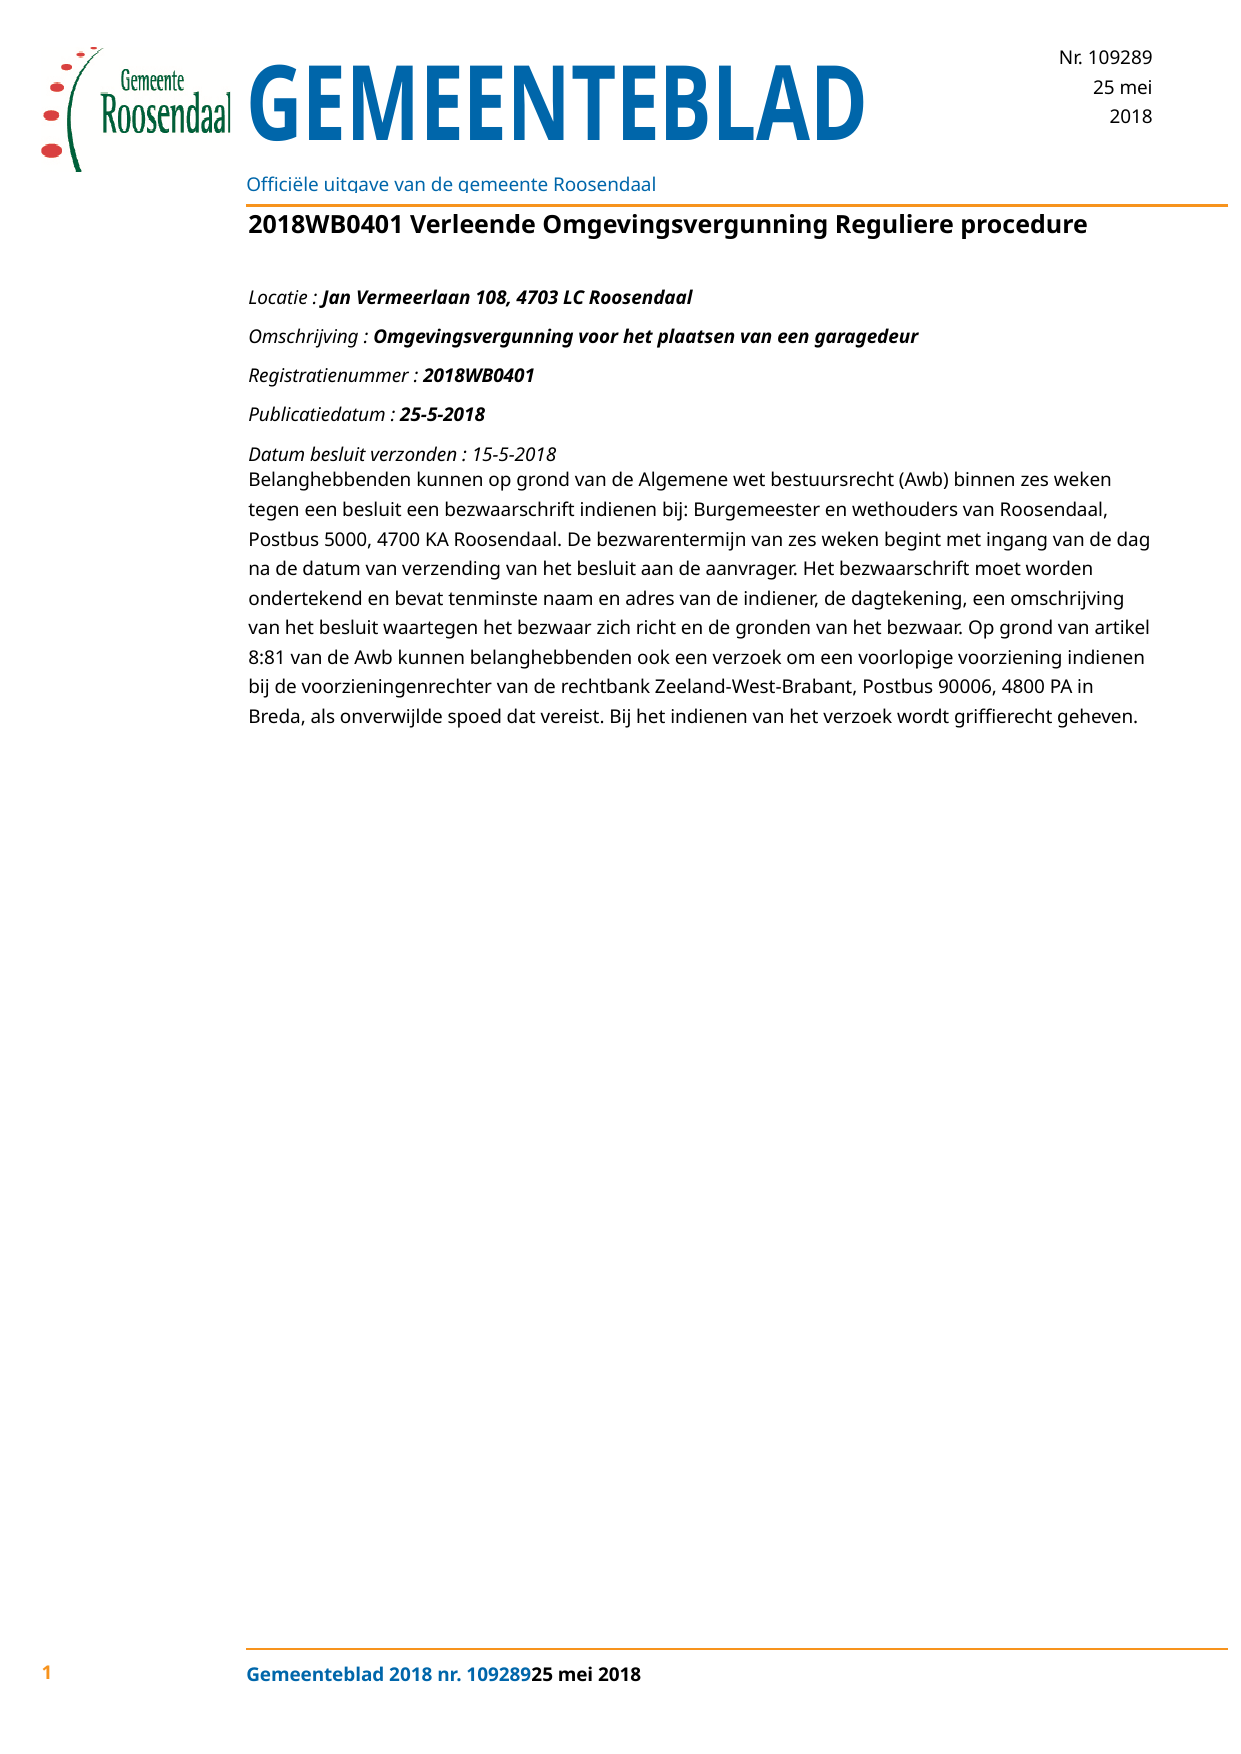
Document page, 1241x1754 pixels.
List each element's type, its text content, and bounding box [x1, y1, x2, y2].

text Omschrijving : Omgevingsvergunning voor het plaatsen van een garagedeur [248, 323, 1152, 349]
text 2018WB0401 Verleende Omgevingsvergunning Reguliere procedure [248, 207, 1152, 241]
text Datum besluit verzonden : 15-5-2018 [248, 441, 1152, 467]
text Registratienummer : 2018WB0401 [248, 362, 1152, 388]
text Locatie : Jan Vermeerlaan 108, 4703 LC Roosendaal [248, 284, 1152, 309]
picture [41, 47, 231, 172]
text Publicatiedatum : 25-5-2018 [248, 402, 1152, 427]
text Belanghebbenden kunnen op grond van de Algemene wet bestuursrecht (Awb) binnen zes weken tegen een besluit een bezwaarschrift indienen bij: Burgemeester en wethouders van Roosendaal, Postbus 5000, 4700 KA Roosendaal. De bezwarentermijn van zes weken begint met ingang van de dag na de datum van verzending van het besluit aan de aanvrager. Het bezwaarschrift moet worden ondertekend en bevat tenminste naam en adres van de indiener, de dagtekening, een omschrijving van het besluit waartegen het bezwaar zich richt en de gronden van het bezwaar. Op grond van artikel 8:81 van de Awb kunnen belanghebbenden ook een verzoek om een voorlopige voorziening indienen bij de voorzieningenrechter van de rechtbank Zeeland-West-Brabant, Postbus 90006, 4800 PA in Breda, als onverwijlde spoed dat vereist. Bij het indienen van het verzoek wordt griffierecht geheven. [248, 467, 1152, 729]
